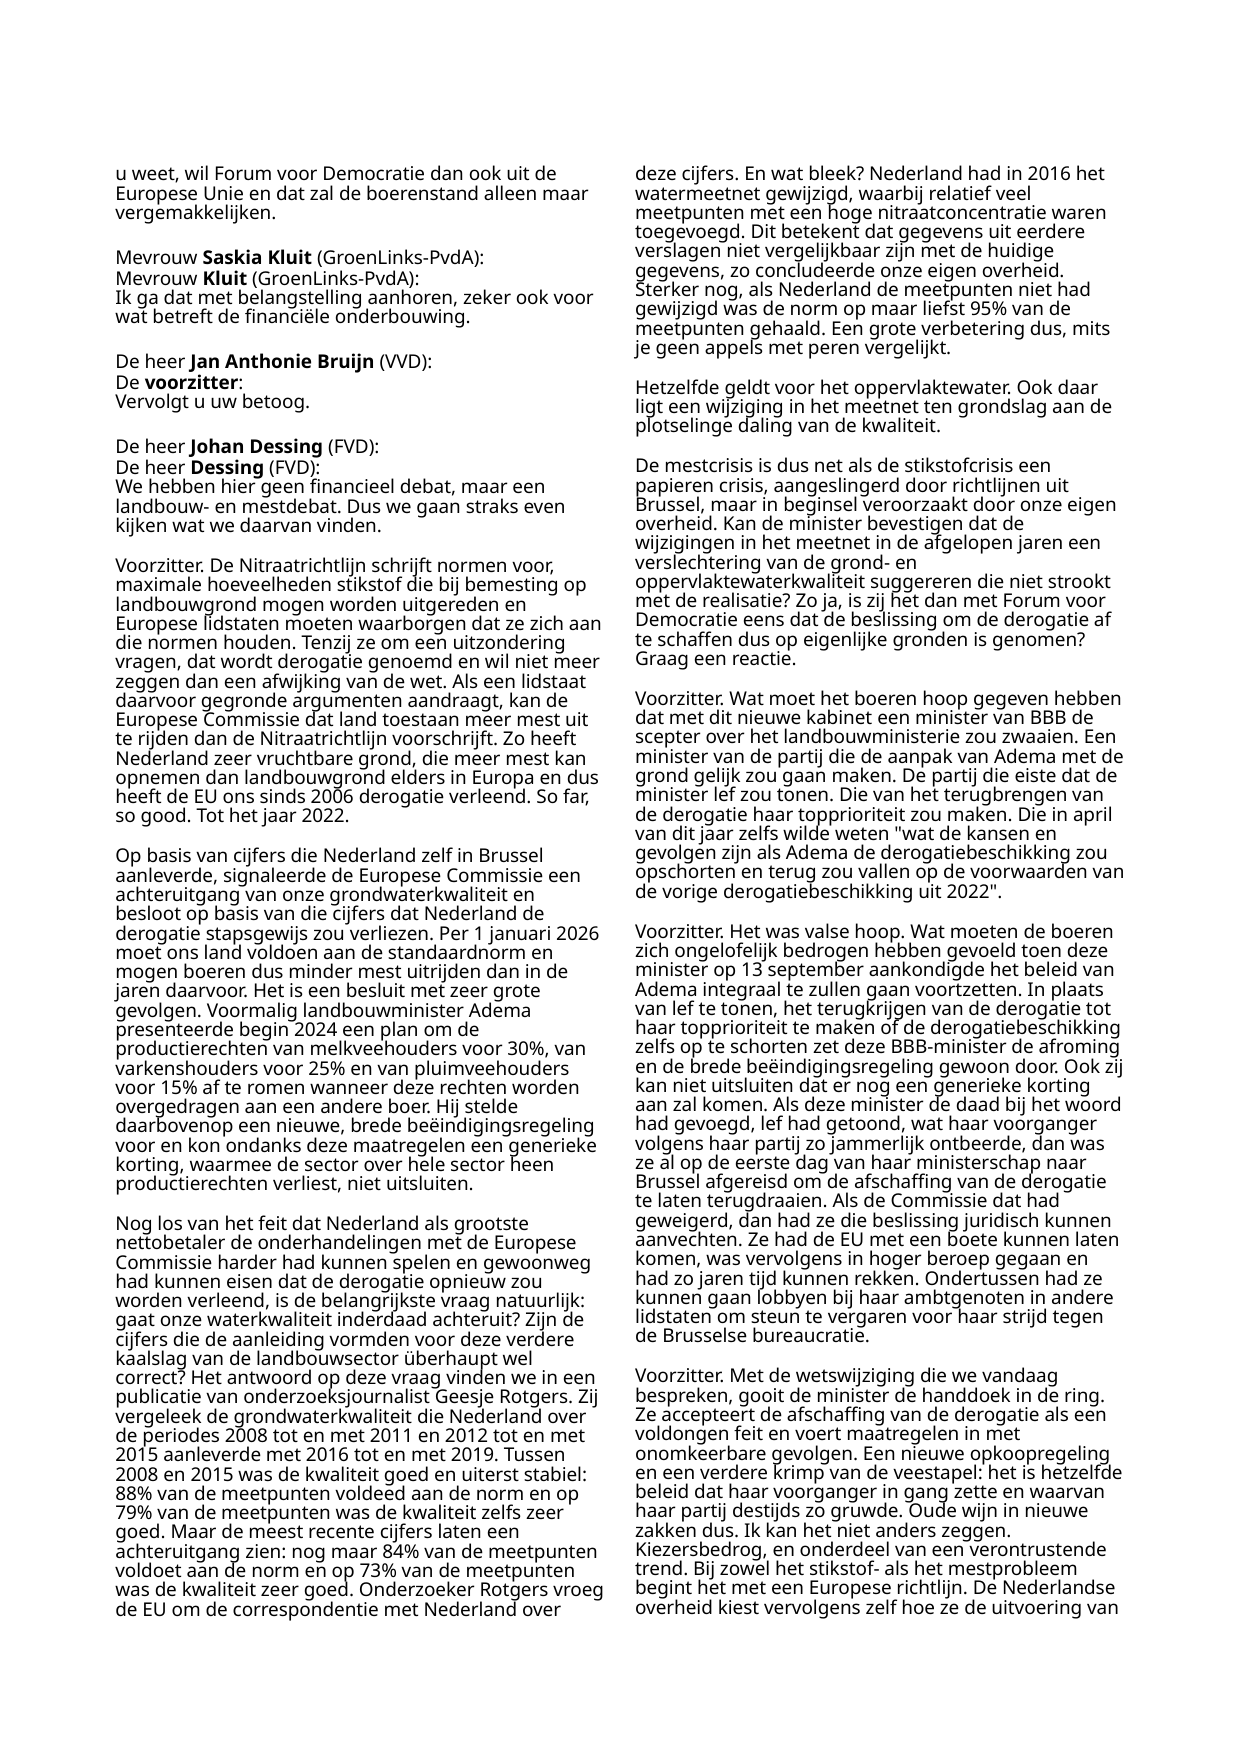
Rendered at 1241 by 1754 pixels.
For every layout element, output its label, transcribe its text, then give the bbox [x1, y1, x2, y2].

text Hetzelfde geldt voor het oppervlaktewater. Ook daar ligt een wijziging in het meetnet ten grondslag aan de plotselinge daling van de kwaliteit. [635, 379, 1125, 437]
text Mevrouw Saskia Kluit (GroenLinks-PvdA): [115, 244, 605, 270]
text De heer Johan Dessing (FVD): [115, 433, 605, 459]
text De voorzitter: [115, 374, 605, 393]
text Voorzitter. Met de wetswijziging die we vandaag bespreken, gooit de minister de handdoek in de ring. Ze accepteert de afschaffing van de derogatie als een voldongen feit en voert maatregelen in met onomkeerbare gevolgen. Een nieuwe opkoopregeling en een verdere krimp van de veestapel: het is hetzelfde beleid dat haar voorganger in gang zette en waarvan haar partij destijds zo gruwde. Oude wijn in nieuwe zakken dus. Ik kan het niet anders zeggen. Kiezersbedrog, en onderdeel van een verontrustende trend. Bij zowel het stikstof- als het mestprobleem begint het met een Europese richtlijn. De Nederlandse overheid kiest vervolgens zelf hoe ze de uitvoering van [635, 1367, 1125, 1618]
text Mevrouw Kluit (GroenLinks-PvdA): [115, 270, 605, 289]
text deze cijfers. En wat bleek? Nederland had in 2016 het watermeetnet gewijzigd, waarbij relatief veel meetpunten met een hoge nitraatconcentratie waren toegevoegd. Dit betekent dat gegevens uit eerdere verslagen niet vergelijkbaar zijn met de huidige gegevens, zo concludeerde onze eigen overheid. Sterker nog, als Nederland de meetpunten niet had gewijzigd was de norm op maar liefst 95% van de meetpunten gehaald. Een grote verbetering dus, mits je geen appels met peren vergelijkt. [635, 165, 1125, 358]
text De heer Dessing (FVD): [115, 459, 605, 478]
text Voorzitter. De Nitraatrichtlijn schrijft normen voor, maximale hoeveelheden stikstof die bij bemesting op landbouwgrond mogen worden uitgereden en Europese lidstaten moeten waarborgen dat ze zich aan die normen houden. Tenzij ze om een uitzondering vragen, dat wordt derogatie genoemd en wil niet meer zeggen dan een afwijking van de wet. Als een lidstaat daarvoor gegronde argumenten aandraagt, kan de Europese Commissie dat land toestaan meer mest uit te rijden dan de Nitraatrichtlijn voorschrijft. Zo heeft Nederland zeer vruchtbare grond, die meer mest kan opnemen dan landbouwgrond elders in Europa en dus heeft de EU ons sinds 2006 derogatie verleend. So far, so good. Tot het jaar 2022. [115, 557, 605, 827]
text Vervolgt u uw betoog. [115, 393, 605, 413]
text De mestcrisis is dus net als de stikstofcrisis een papieren crisis, aangeslingerd door richtlijnen uit Brussel, maar in beginsel veroorzaakt door onze eigen overheid. Kan de minister bevestigen dat de wijzigingen in het meetnet in de afgelopen jaren een verslechtering van de grond- en oppervlaktewaterkwaliteit suggereren die niet strookt met de realisatie? Zo ja, is zij het dan met Forum voor Democratie eens dat de beslissing om de derogatie af te schaffen dus op eigenlijke gronden is genomen? Graag een reactie. [635, 457, 1125, 669]
text We hebben hier geen financieel debat, maar een landbouw- en mestdebat. Dus we gaan straks even kijken wat we daarvan vinden. [115, 478, 605, 536]
text Op basis van cijfers die Nederland zelf in Brussel aanleverde, signaleerde de Europese Commissie een achteruitgang van onze grondwaterkwaliteit en besloot op basis van die cijfers dat Nederland de derogatie stapsgewijs zou verliezen. Per 1 januari 2026 moet ons land voldoen aan de standaardnorm en mogen boeren dus minder mest uitrijden dan in de jaren daarvoor. Het is een besluit met zeer grote gevolgen. Voormalig landbouwminister Adema presenteerde begin 2024 een plan om de productierechten van melkveehouders voor 30%, van varkenshouders voor 25% en van pluimveehouders voor 15% af te romen wanneer deze rechten worden overgedragen aan een andere boer. Hij stelde daarbovenop een nieuwe, brede beëindigingsregeling voor en kon ondanks deze maatregelen een generieke korting, waarmee de sector over hele sector heen productierechten verliest, niet uitsluiten. [115, 847, 605, 1194]
text Voorzitter. Wat moet het boeren hoop gegeven hebben dat met dit nieuwe kabinet een minister van BBB de scepter over het landbouwministerie zou zwaaien. Een minister van de partij die de aanpak van Adema met de grond gelijk zou gaan maken. De partij die eiste dat de minister lef zou tonen. Die van het terugbrengen van de derogatie haar topprioriteit zou maken. Die in april van dit jaar zelfs wilde weten "wat de kansen en gevolgen zijn als Adema de derogatiebeschikking zou opschorten en terug zou vallen op de voorwaarden van de vorige derogatiebeschikking uit 2022". [635, 690, 1125, 902]
text Voorzitter. Het was valse hoop. Wat moeten de boeren zich ongelofelijk bedrogen hebben gevoeld toen deze minister op 13 september aankondigde het beleid van Adema integraal te zullen gaan voortzetten. In plaats van lef te tonen, het terugkrijgen van de derogatie tot haar topprioriteit te maken of de derogatiebeschikking zelfs op te schorten zet deze BBB-minister de afroming en de brede beëindigingsregeling gewoon door. Ook zij kan niet uitsluiten dat er nog een generieke korting aan zal komen. Als deze minister de daad bij het woord had gevoegd, lef had getoond, wat haar voorganger volgens haar partij zo jammerlijk ontbeerde, dan was ze al op de eerste dag van haar ministerschap naar Brussel afgereisd om de afschaffing van de derogatie te laten terugdraaien. Als de Commissie dat had geweigerd, dan had ze die beslissing juridisch kunnen aanvechten. Ze had de EU met een boete kunnen laten komen, was vervolgens in hoger beroep gegaan en had zo jaren tijd kunnen rekken. Ondertussen had ze kunnen gaan lobbyen bij haar ambtgenoten in andere lidstaten om steun te vergaren voor haar strijd tegen de Brusselse bureaucratie. [635, 923, 1125, 1347]
text Ik ga dat met belangstelling aanhoren, zeker ook voor wat betreft de financiële onderbouwing. [115, 289, 605, 327]
text u weet, wil Forum voor Democratie dan ook uit de Europese Unie en dat zal de boerenstand alleen maar vergemakkelijken. [115, 165, 605, 223]
text Nog los van het feit dat Nederland als grootste nettobetaler de onderhandelingen met de Europese Commissie harder had kunnen spelen en gewoonweg had kunnen eisen dat de derogatie opnieuw zou worden verleend, is de belangrijkste vraag natuurlijk: gaat onze waterkwaliteit inderdaad achteruit? Zijn de cijfers die de aanleiding vormden voor deze verdere kaalslag van de landbouwsector überhaupt wel correct? Het antwoord op deze vraag vinden we in een publicatie van onderzoeksjournalist Geesje Rotgers. Zij vergeleek de grondwaterkwaliteit die Nederland over de periodes 2008 tot en met 2011 en 2012 tot en met 2015 aanleverde met 2016 tot en met 2019. Tussen 2008 en 2015 was de kwaliteit goed en uiterst stabiel: 88% van de meetpunten voldeed aan de norm en op 79% van de meetpunten was de kwaliteit zelfs zeer goed. Maar de meest recente cijfers laten een achteruitgang zien: nog maar 84% van de meetpunten voldoet aan de norm en op 73% van de meetpunten was de kwaliteit zeer goed. Onderzoeker Rotgers vroeg de EU om de correspondentie met Nederland over [115, 1215, 605, 1620]
text De heer Jan Anthonie Bruijn (VVD): [115, 348, 605, 374]
